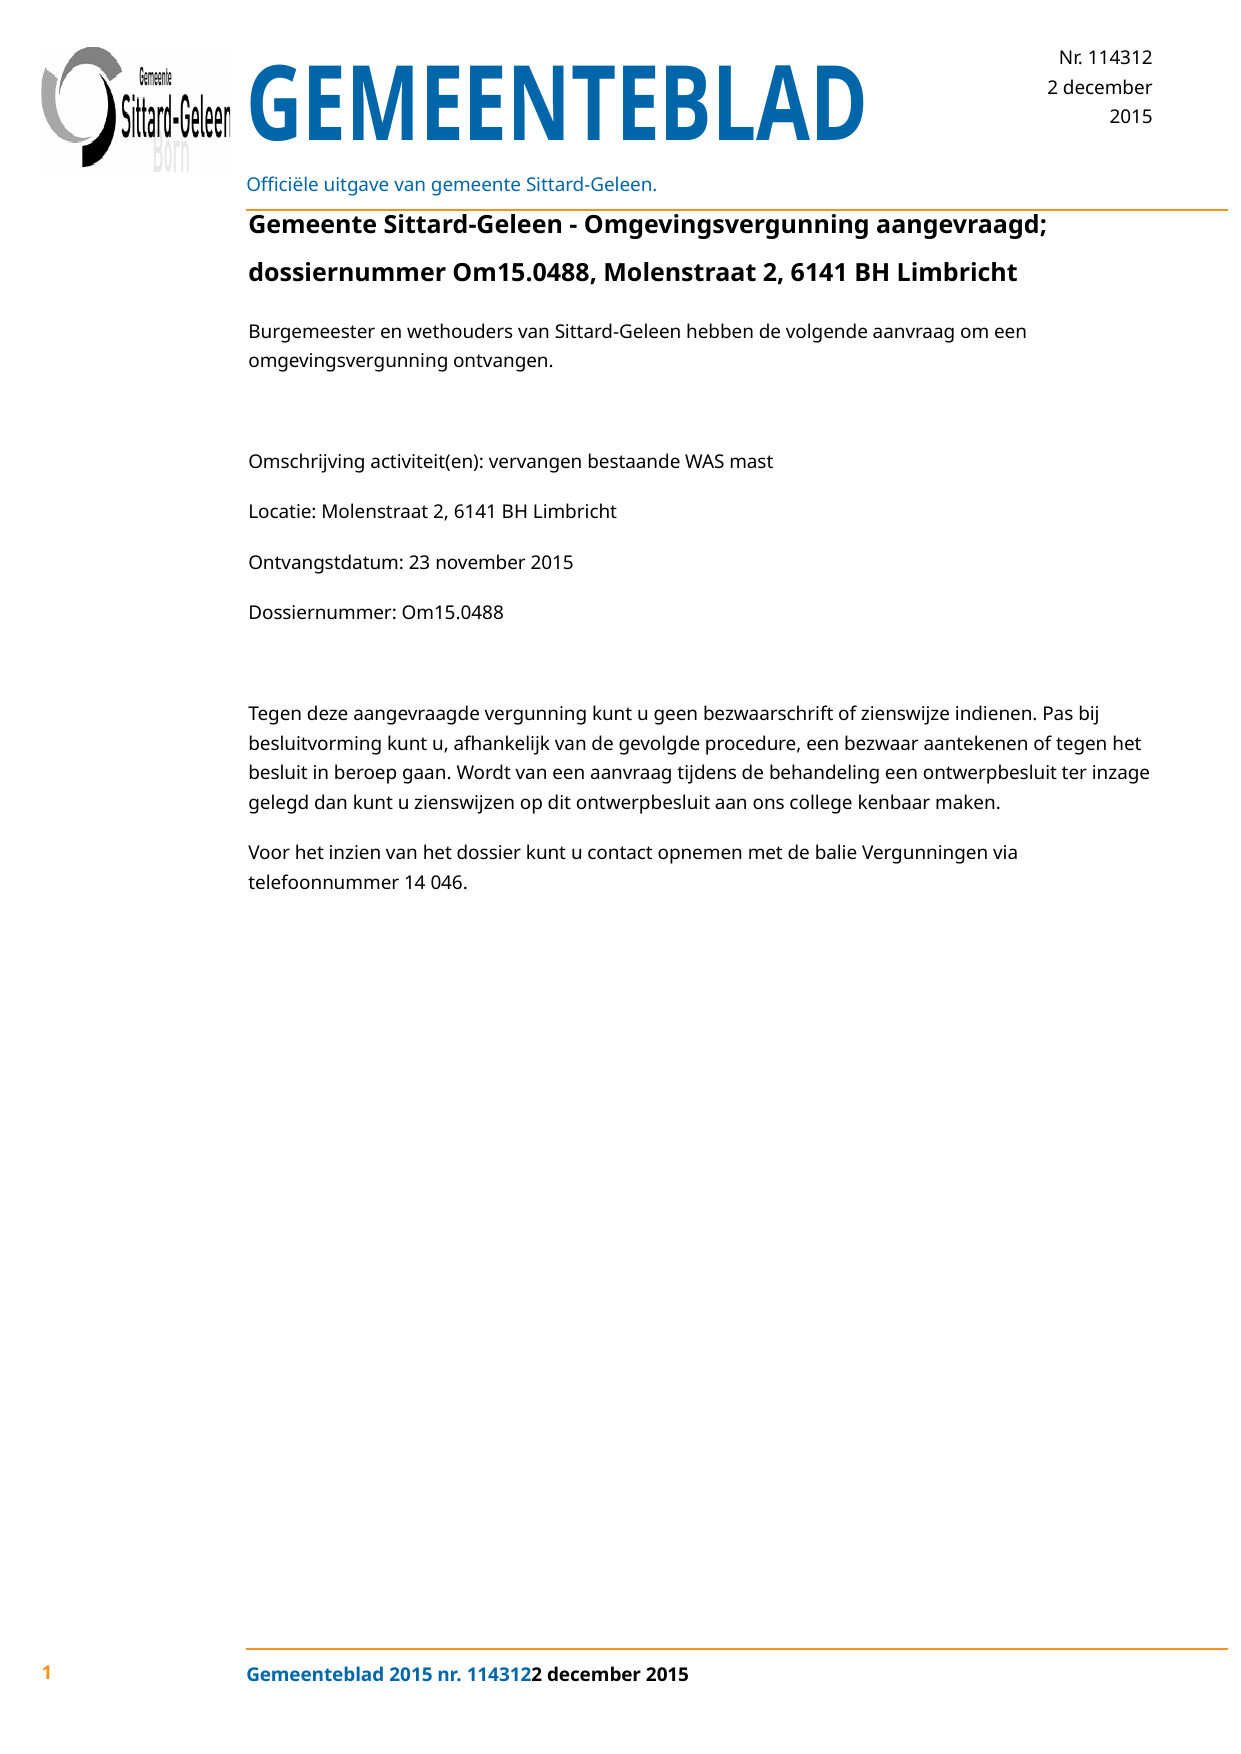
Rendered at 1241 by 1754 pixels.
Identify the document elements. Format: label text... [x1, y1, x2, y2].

text Gemeente Sittard-Geleen - Omgevingsvergunning aangevraagd; dossiernummer Om15.0488, Molenstraat 2, 6141 BH Limbricht [248, 211, 1152, 288]
text Dossiernummer: Om15.0488 [248, 599, 1152, 625]
text Locatie: Molenstraat 2, 6141 BH Limbricht [248, 499, 1152, 524]
text Burgemeester en wethouders van Sittard-Geleen hebben de volgende aanvraag om een omgevingsvergunning ontvangen. [248, 318, 1152, 373]
text Voor het inzien van het dossier kunt u contact opnemen met de balie Vergunningen via telefoonnummer 14 046. [248, 839, 1152, 895]
picture [41, 47, 231, 172]
text Tegen deze aangevraagde vergunning kunt u geen bezwaarschrift of zienswijze indienen. Pas bij besluitvorming kunt u, afhankelijk van de gevolgde procedure, een bezwaar aantekenen of tegen het besluit in beroep gaan. Wordt van een aanvraag tijdens de behandeling een ontwerpbesluit ter inzage gelegd dan kunt u zienswijzen op dit ontwerpbesluit aan ons college kenbaar maken. [248, 700, 1152, 815]
text Ontvangstdatum: 23 november 2015 [248, 549, 1152, 575]
text Omschrijving activiteit(en): vervangen bestaande WAS mast [248, 448, 1152, 474]
